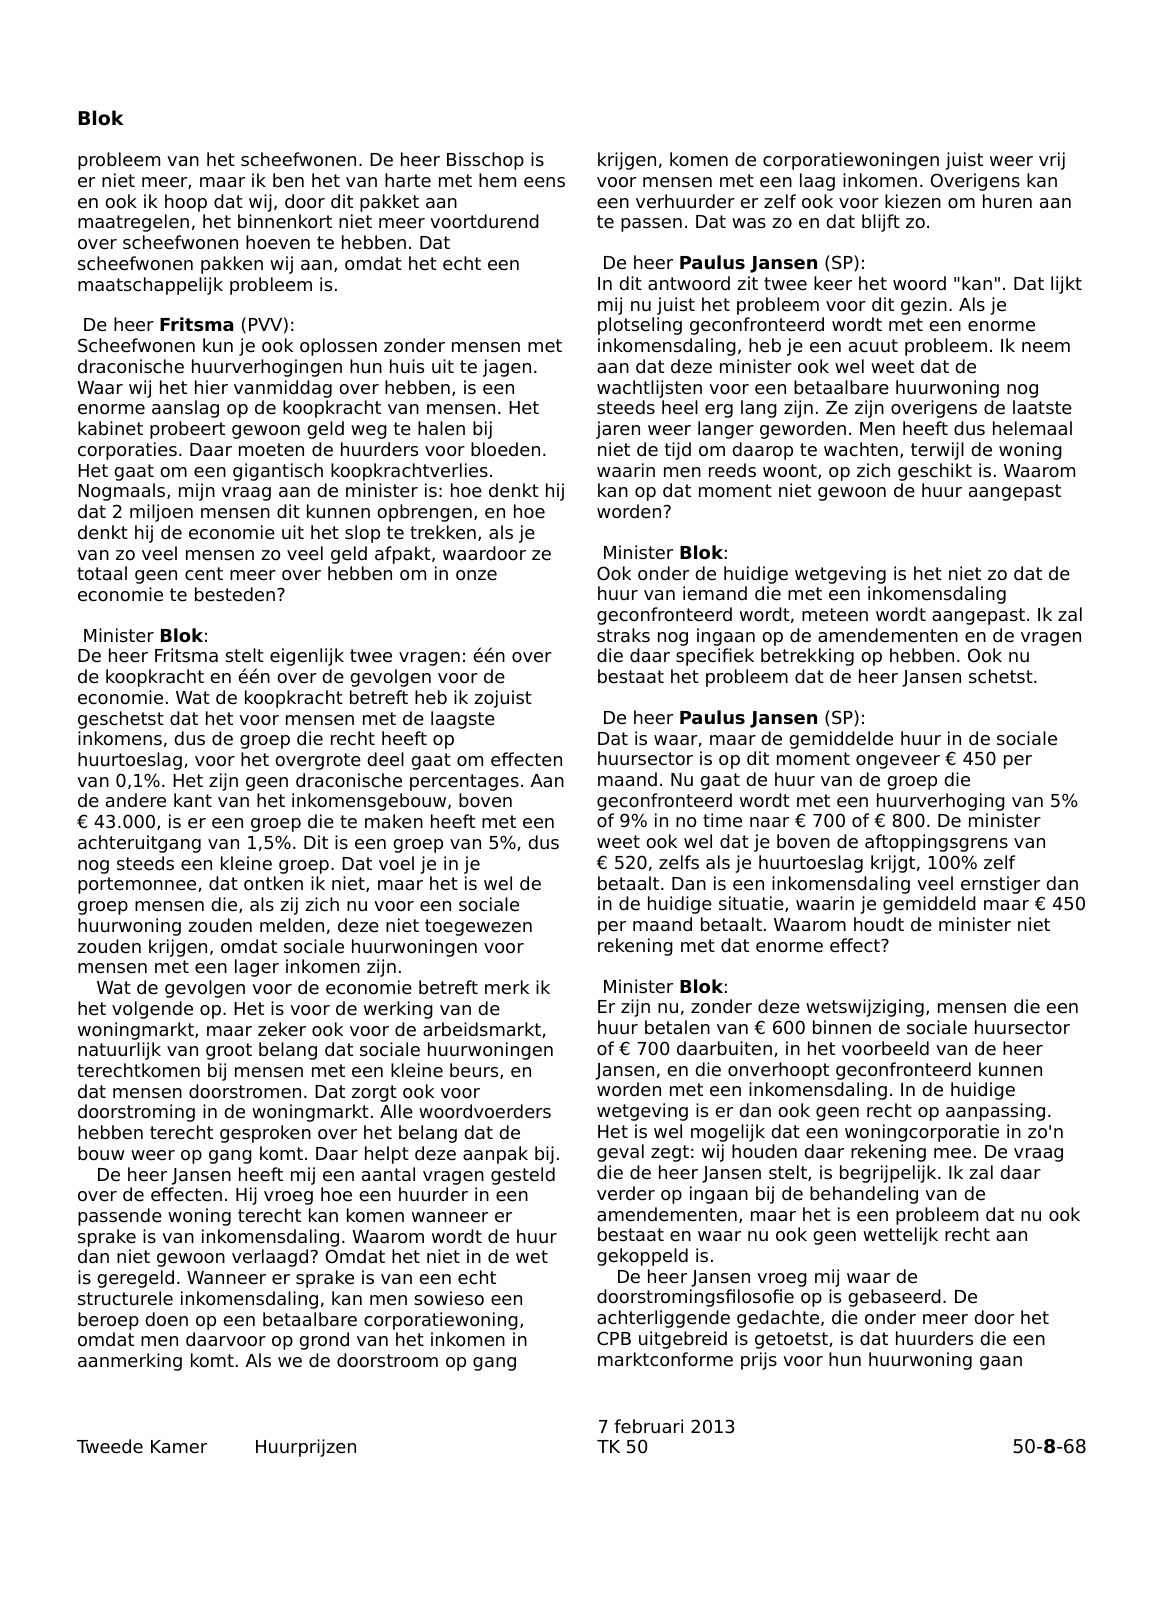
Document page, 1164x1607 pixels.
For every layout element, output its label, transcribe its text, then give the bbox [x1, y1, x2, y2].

text De heer Paulus Jansen (SP): [596, 253, 1087, 274]
text In dit antwoord zit twee keer het woord "kan". Dat lijkt mij nu juist het probleem voor dit gezin. Als je plotseling geconfronteerd wordt met een enorme inkomensdaling, heb je een acuut probleem. Ik neem aan dat deze minister ook wel weet dat de wachtlijsten voor een betaalbare huurwoning nog steeds heel erg lang zijn. Ze zijn overigens de laatste jaren weer langer geworden. Men heeft dus helemaal niet de tijd om daarop te wachten, terwijl de woning waarin men reeds woont, op zich geschikt is. Waarom kan op dat moment niet gewoon de huur aangepast worden? [596, 274, 1087, 523]
text De heer Fritsma (PVV): [77, 315, 567, 336]
text De heer Paulus Jansen (SP): [596, 708, 1087, 728]
text krijgen, komen de corporatiewoningen juist weer vrij voor mensen met een laag inkomen. Overigens kan een verhuurder er zelf ook voor kiezen om huren aan te passen. Dat was zo en dat blijft zo. [596, 150, 1087, 233]
text De heer Jansen vroeg mij waar de doorstromingsfilosofie op is gebaseerd. De achterliggende gedachte, die onder meer door het CPB uitgebreid is getoetst, is dat huurders die een marktconforme prijs voor hun huurwoning gaan [596, 1267, 1087, 1370]
text Minister Blok: [596, 543, 1087, 563]
text De heer Fritsma stelt eigenlijk twee vragen: één over de koopkracht en één over de gevolgen voor de economie. Wat de koopkracht betreft heb ik zojuist geschetst dat het voor mensen met de laagste inkomens, dus de groep die recht heeft op huurtoeslag, voor het overgrote deel gaat om effecten van 0,1%. Het zijn geen draconische percentages. Aan de andere kant van het inkomensgebouw, boven € 43.000, is er een groep die te maken heeft met een achteruitgang van 1,5%. Dit is een groep van 5%, dus nog steeds een kleine groep. Dat voel je in je portemonnee, dat ontken ik niet, maar het is wel de groep mensen die, als zij zich nu voor een sociale huurwoning zouden melden, deze niet toegewezen zouden krijgen, omdat sociale huurwoningen voor mensen met een lager inkomen zijn. [77, 646, 567, 978]
text probleem van het scheefwonen. De heer Bisschop is er niet meer, maar ik ben het van harte met hem eens en ook ik hoop dat wij, door dit pakket aan maatregelen, het binnenkort niet meer voortdurend over scheefwonen hoeven te hebben. Dat scheefwonen pakken wij aan, omdat het echt een maatschappelijk probleem is. [77, 150, 567, 295]
text De heer Jansen heeft mij een aantal vragen gesteld over de effecten. Hij vroeg hoe een huurder in een passende woning terecht kan komen wanneer er sprake is van inkomensdaling. Waarom wordt de huur dan niet gewoon verlaagd? Omdat het niet in de wet is geregeld. Wanneer er sprake is van een echt structurele inkomensdaling, kan men sowieso een beroep doen op een betaalbare corporatiewoning, omdat men daarvoor op grond van het inkomen in aanmerking komt. Als we de doorstroom op gang [77, 1164, 567, 1372]
text Scheefwonen kun je ook oplossen zonder mensen met draconische huurverhogingen hun huis uit te jagen. Waar wij het hier vanmiddag over hebben, is een enorme aanslag op de koopkracht van mensen. Het kabinet probeert gewoon geld weg te halen bij corporaties. Daar moeten de huurders voor bloeden. Het gaat om een gigantisch koopkrachtverlies. Nogmaals, mijn vraag aan de minister is: hoe denkt hij dat 2 miljoen mensen dit kunnen opbrengen, en hoe denkt hij de economie uit het slop te trekken, als je van zo veel mensen zo veel geld afpakt, waardoor ze totaal geen cent meer over hebben om in onze economie te besteden? [77, 336, 567, 606]
text Minister Blok: [596, 976, 1087, 997]
text Ook onder de huidige wetgeving is het niet zo dat de huur van iemand die met een inkomensdaling geconfronteerd wordt, meteen wordt aangepast. Ik zal straks nog ingaan op de amendementen en de vragen die daar specifiek betrekking op hebben. Ook nu bestaat het probleem dat de heer Jansen schetst. [596, 563, 1087, 688]
text Dat is waar, maar de gemiddelde huur in de sociale huursector is op dit moment ongeveer € 450 per maand. Nu gaat de huur van de groep die geconfronteerd wordt met een huurverhoging van 5% of 9% in no time naar € 700 of € 800. De minister weet ook wel dat je boven de aftoppingsgrens van € 520, zelfs als je huurtoeslag krijgt, 100% zelf betaalt. Dan is een inkomensdaling veel ernstiger dan in de huidige situatie, waarin je gemiddeld maar € 450 per maand betaalt. Waarom houdt de minister niet rekening met dat enorme effect? [596, 728, 1087, 956]
text Er zijn nu, zonder deze wetswijziging, mensen die een huur betalen van € 600 binnen de sociale huursector of € 700 daarbuiten, in het voorbeeld van de heer Jansen, en die onverhoopt geconfronteerd kunnen worden met een inkomensdaling. In de huidige wetgeving is er dan ook geen recht op aanpassing. Het is wel mogelijk dat een woningcorporatie in zo'n geval zegt: wij houden daar rekening mee. De vraag die de heer Jansen stelt, is begrijpelijk. Ik zal daar verder op ingaan bij de behandeling van de amendementen, maar het is een probleem dat nu ook bestaat en waar nu ook geen wettelijk recht aan gekoppeld is. [596, 997, 1087, 1267]
text Wat de gevolgen voor de economie betreft merk ik het volgende op. Het is voor de werking van de woningmarkt, maar zeker ook voor de arbeidsmarkt, natuurlijk van groot belang dat sociale huurwoningen terechtkomen bij mensen met een kleine beurs, en dat mensen doorstromen. Dat zorgt ook voor doorstroming in de woningmarkt. Alle woordvoerders hebben terecht gesproken over het belang dat de bouw weer op gang komt. Daar helpt deze aanpak bij. [77, 978, 567, 1164]
text Minister Blok: [77, 626, 567, 646]
